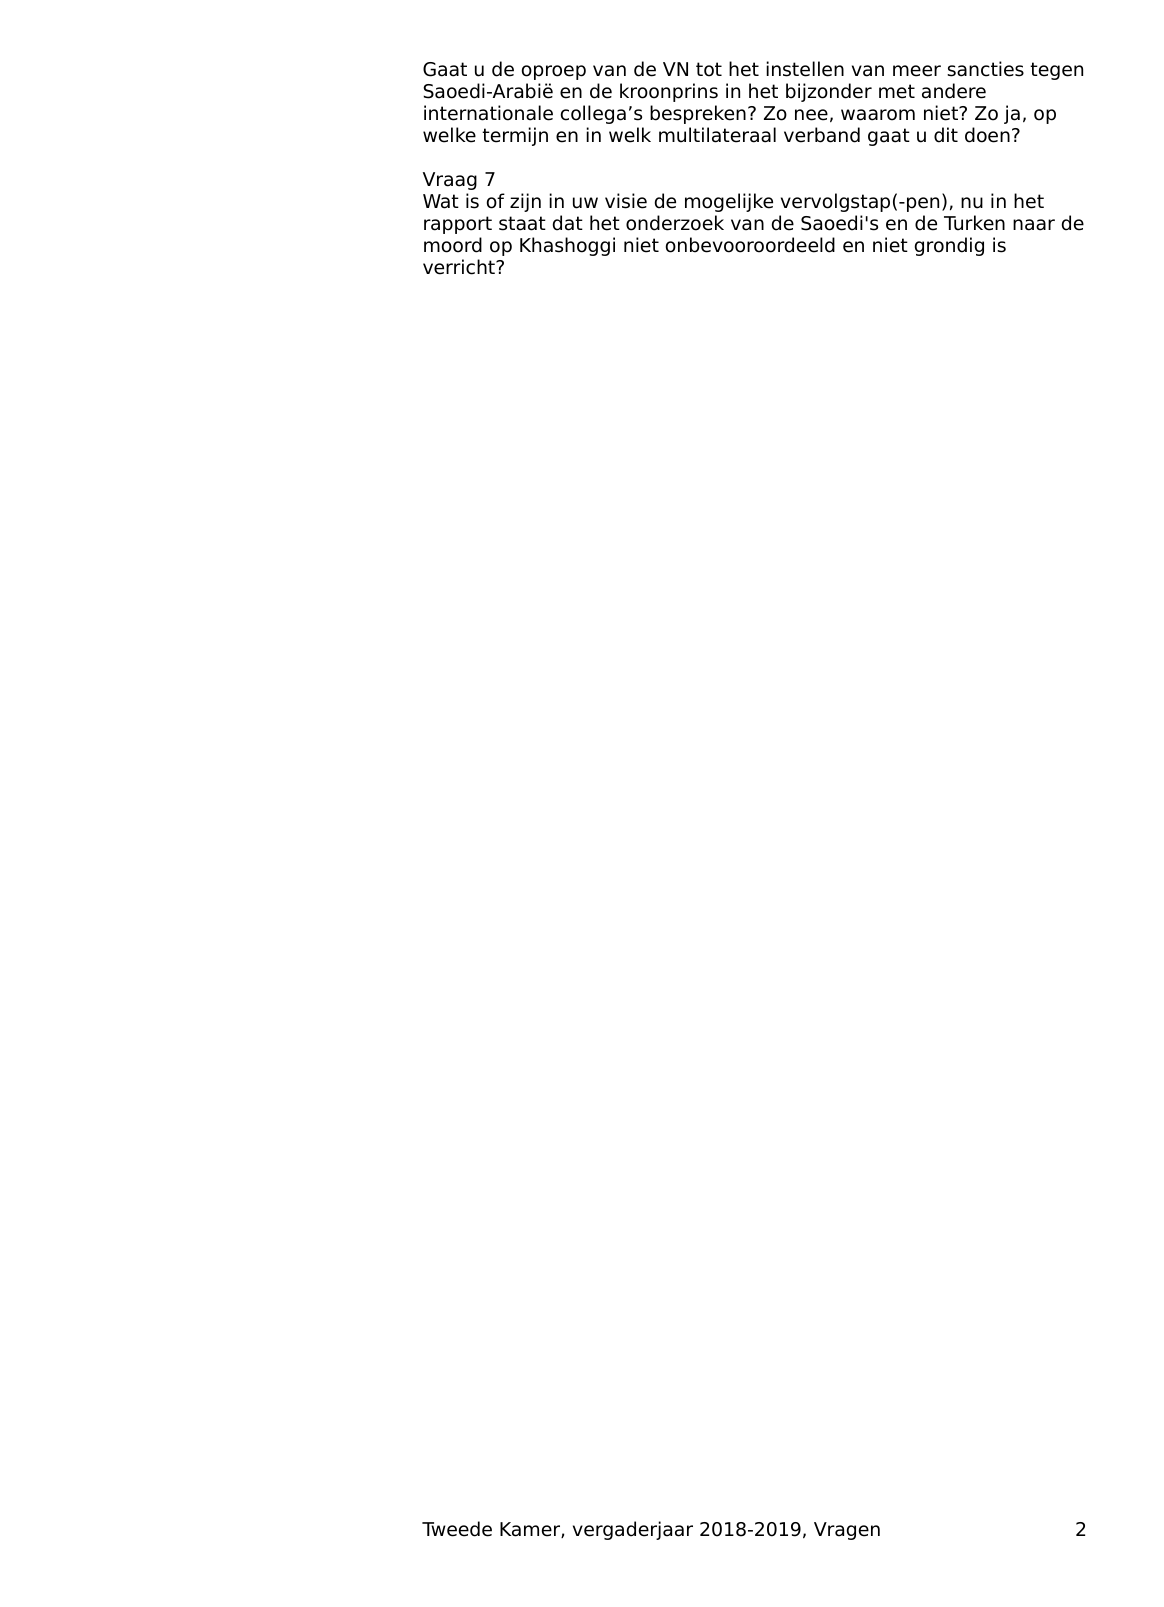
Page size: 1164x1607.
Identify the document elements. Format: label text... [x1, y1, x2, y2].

text Vraag 7 [422, 169, 1087, 191]
text Wat is of zijn in uw visie de mogelijke vervolgstap(-pen), nu in het rapport staat dat het onderzoek van de Saoedi's en de Turken naar de moord op Khashoggi niet onbevooroordeeld en niet grondig is verricht? [422, 191, 1087, 279]
text Gaat u de oproep van de VN tot het instellen van meer sancties tegen Saoedi-Arabië en de kroonprins in het bijzonder met andere internationale collega’s bespreken? Zo nee, waarom niet? Zo ja, op welke termijn en in welk multilateraal verband gaat u dit doen? [422, 59, 1087, 147]
